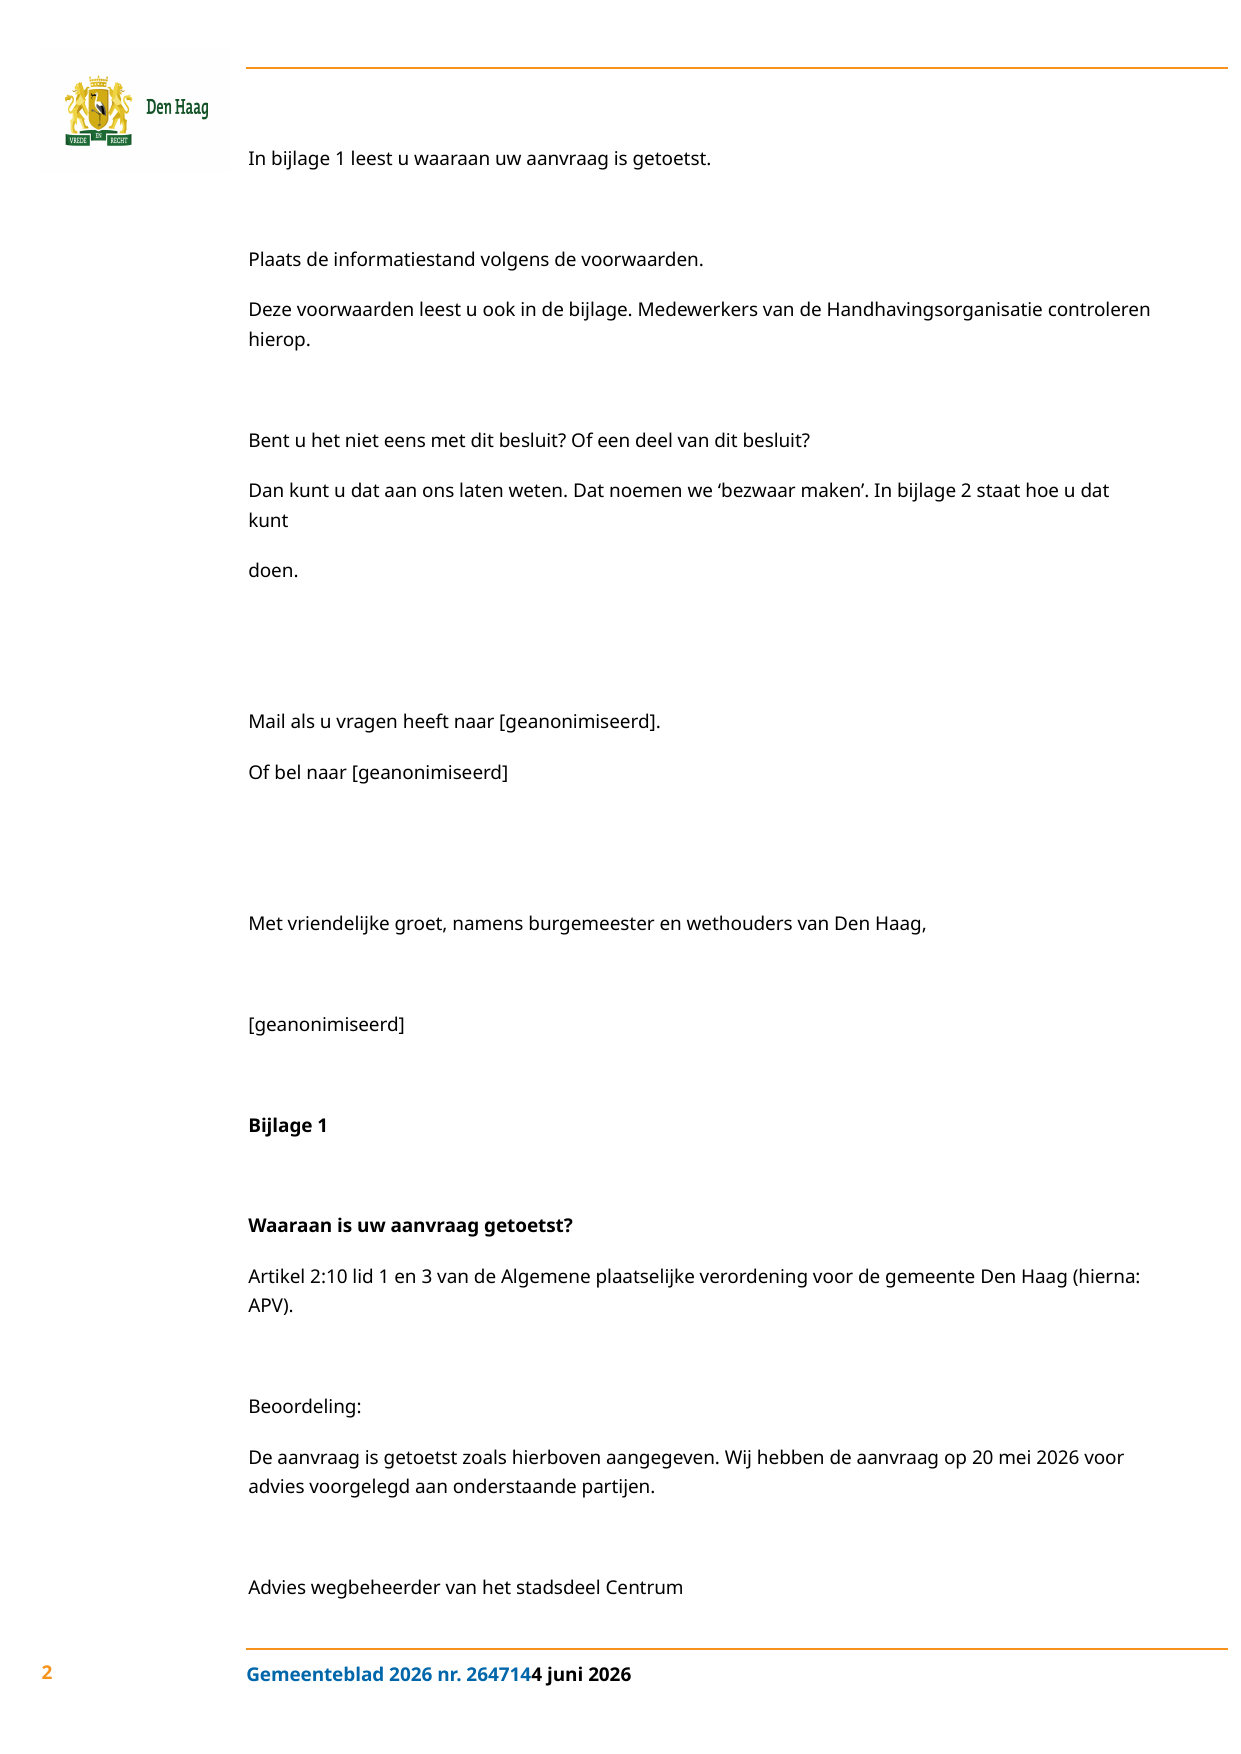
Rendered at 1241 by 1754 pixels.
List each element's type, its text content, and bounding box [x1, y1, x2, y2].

text Of bel naar [geanonimiseerd] [248, 759, 1152, 785]
text In bijlage 1 leest u waaraan uw aanvraag is getoetst. [248, 145, 1152, 171]
text Artikel 2:10 lid 1 en 3 van de Algemene plaatselijke verordening voor de gemeente Den Haag (hierna: APV). [248, 1263, 1152, 1318]
text Beoordeling: [248, 1393, 1152, 1419]
text Bent u het niet eens met dit besluit? Of een deel van dit besluit? [248, 427, 1152, 453]
text Met vriendelijke groet, namens burgemeester en wethouders van Den Haag, [248, 910, 1152, 936]
text Dan kunt u dat aan ons laten weten. Dat noemen we ‘bezwaar maken’. In bijlage 2 staat hoe u dat kunt [248, 477, 1152, 533]
text De aanvraag is getoetst zoals hierboven aangegeven. Wij hebben de aanvraag op 20 mei 2026 voor advies voorgelegd aan onderstaande partijen. [248, 1444, 1152, 1499]
text Mail als u vragen heeft naar [geanonimiseerd]. [248, 708, 1152, 734]
text doen. [248, 557, 1152, 583]
picture [41, 47, 231, 172]
text [geanonimiseerd] [248, 1011, 1152, 1037]
text Advies wegbeheerder van het stadsdeel Centrum [248, 1574, 1152, 1600]
text Plaats de informatiestand volgens de voorwaarden. [248, 246, 1152, 272]
text Bijlage 1 [248, 1112, 1152, 1138]
text Deze voorwaarden leest u ook in de bijlage. Medewerkers van de Handhavingsorganisatie controleren hierop. [248, 296, 1152, 352]
text Waaraan is uw aanvraag getoetst? [248, 1213, 1152, 1238]
